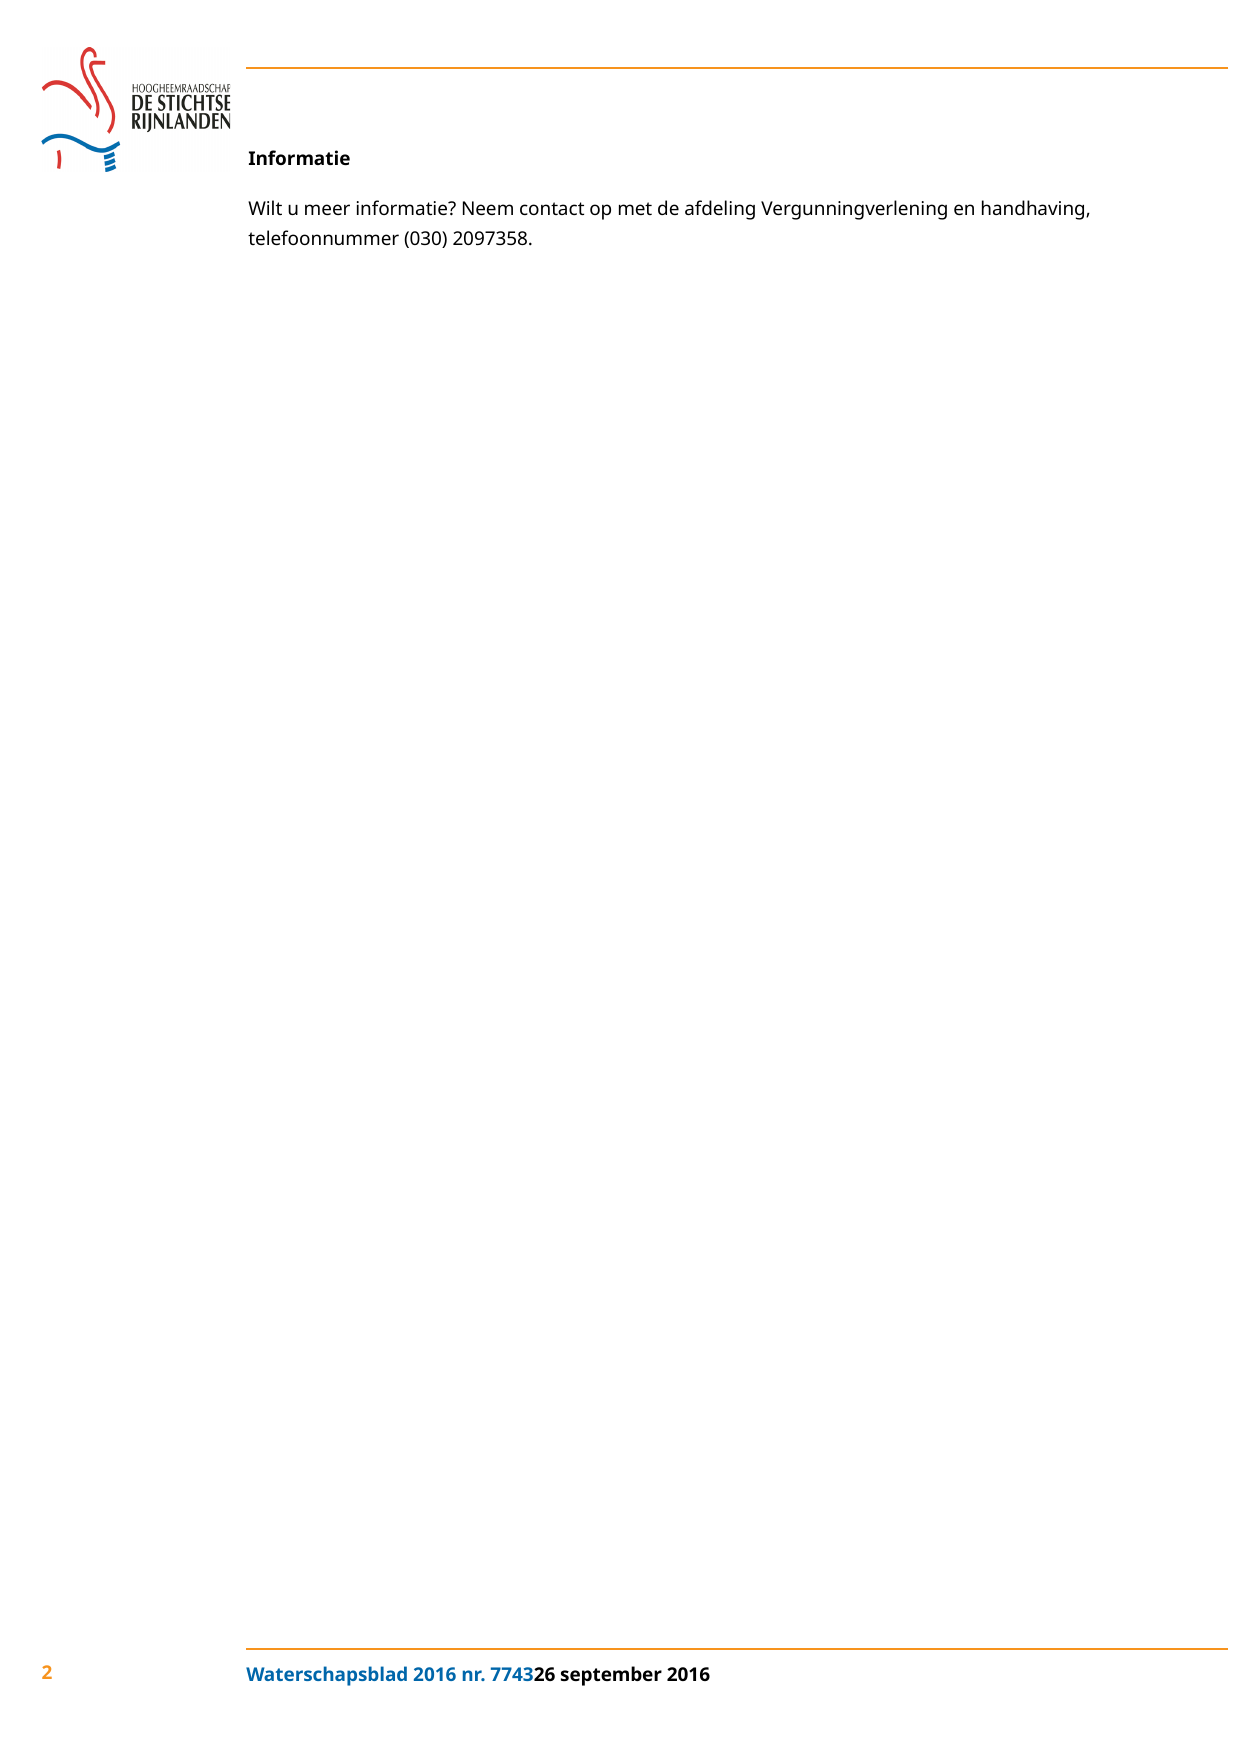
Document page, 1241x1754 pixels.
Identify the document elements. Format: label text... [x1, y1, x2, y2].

picture [41, 47, 231, 172]
text Informatie [248, 145, 1152, 171]
text Wilt u meer informatie? Neem contact op met de afdeling Vergunningverlening en handhaving, telefoonnummer (030) 2097358. [248, 196, 1152, 251]
